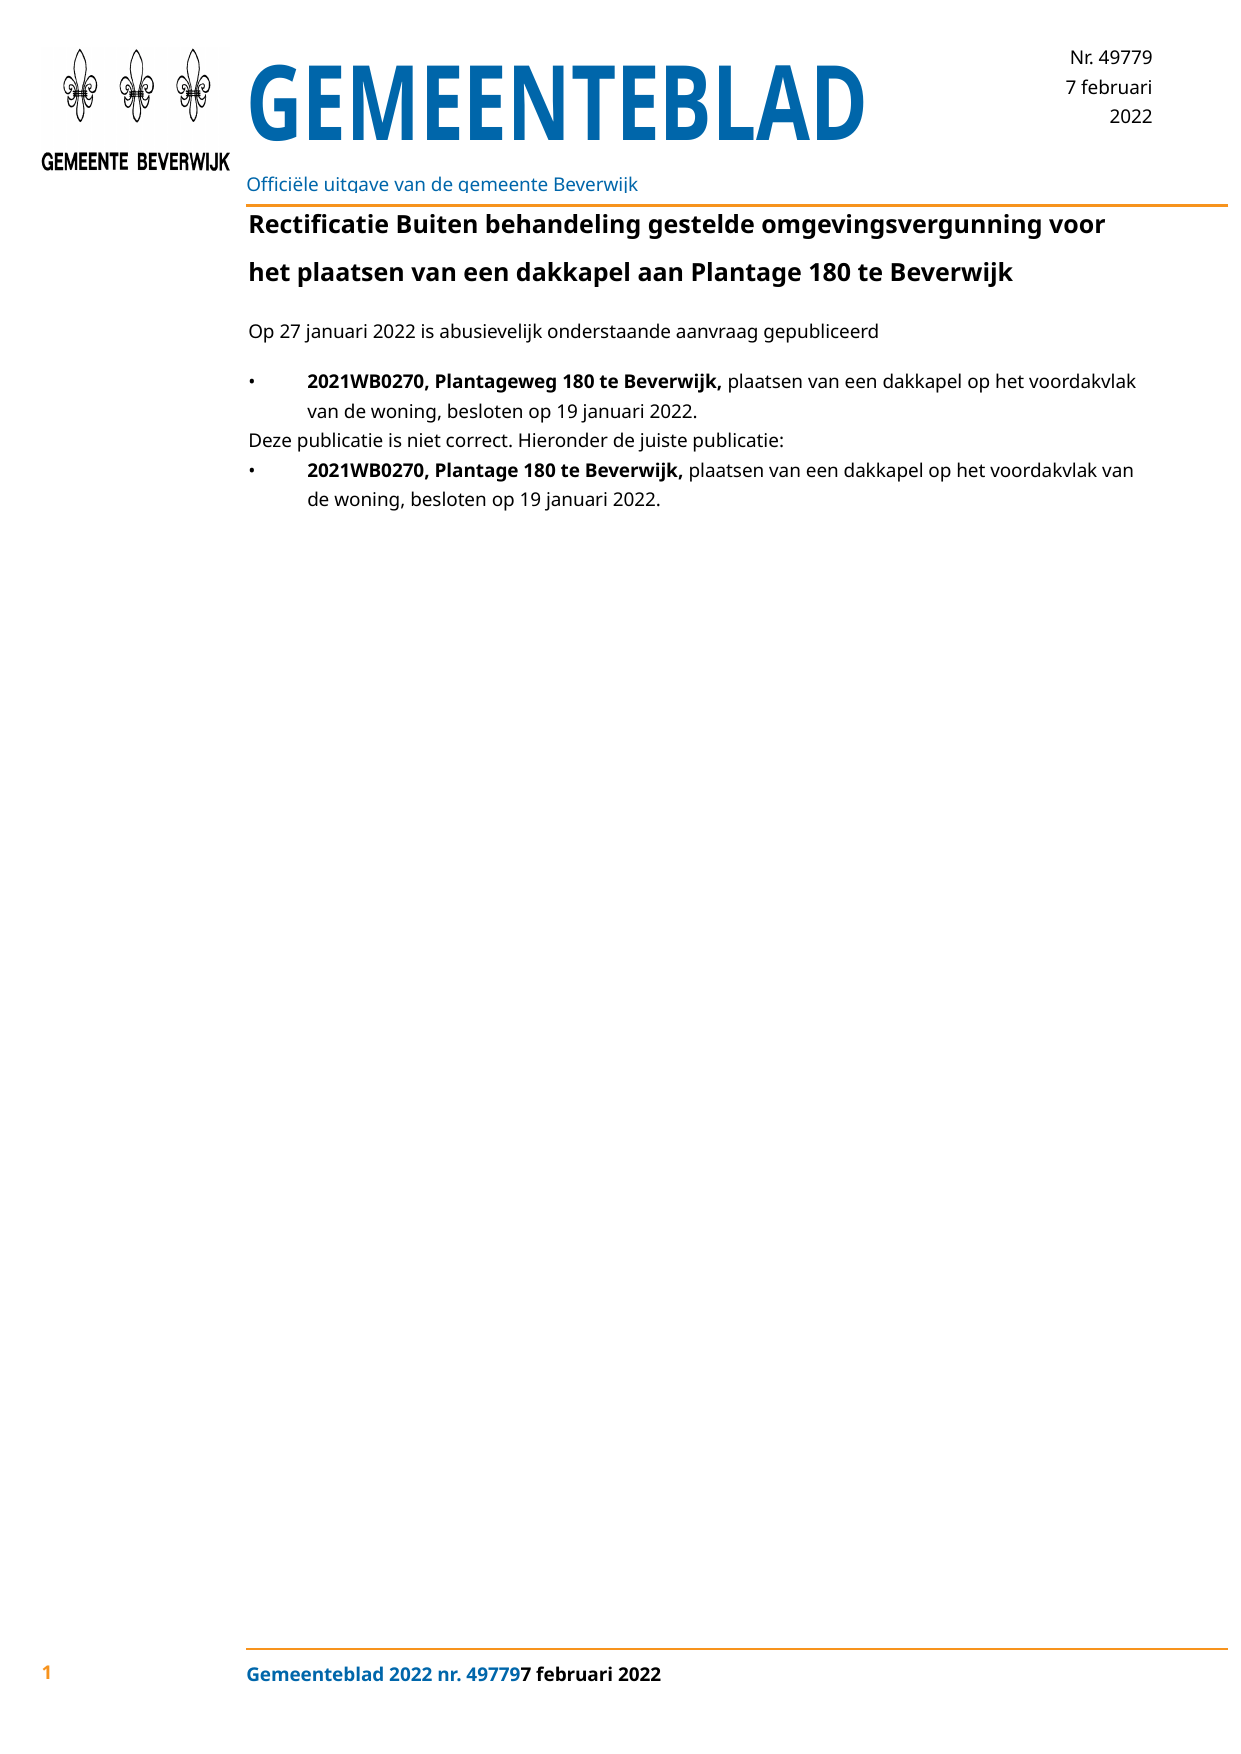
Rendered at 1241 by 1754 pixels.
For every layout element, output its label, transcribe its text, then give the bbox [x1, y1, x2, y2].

list 2021WB0270, Plantageweg 180 te Beverwijk, plaatsen van een dakkapel op het voordakvlak van de woning, besloten op 19 januari 2022. [248, 368, 1152, 424]
list 2021WB0270, Plantage 180 te Beverwijk, plaatsen van een dakkapel op het voordakvlak van de woning, besloten op 19 januari 2022. [248, 457, 1152, 512]
text Op 27 januari 2022 is abusievelijk onderstaande aanvraag gepubliceerd [248, 318, 1152, 344]
picture [41, 47, 231, 172]
text Deze publicatie is niet correct. Hieronder de juiste publicatie: [248, 427, 1152, 453]
text Rectificatie Buiten behandeling gestelde omgevingsvergunning voor het plaatsen van een dakkapel aan Plantage 180 te Beverwijk [248, 207, 1152, 288]
